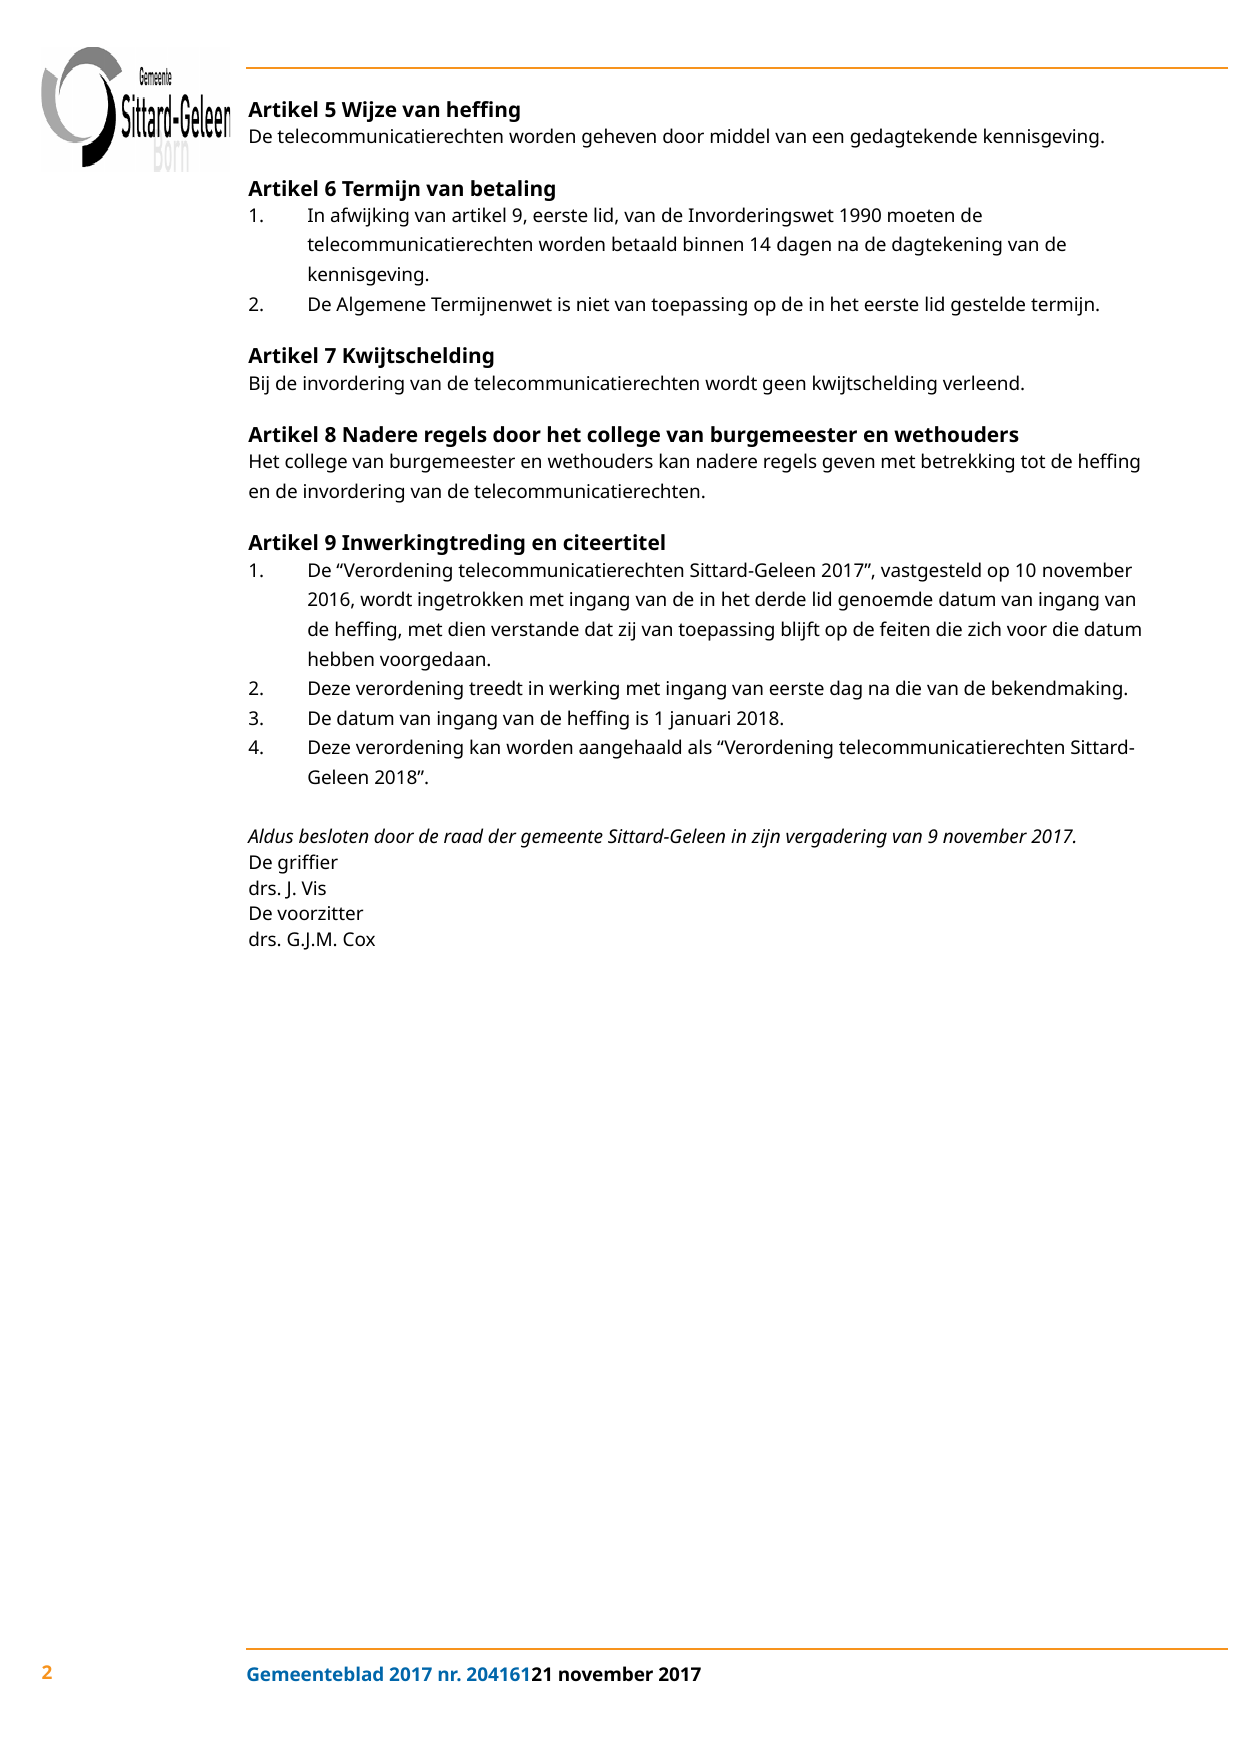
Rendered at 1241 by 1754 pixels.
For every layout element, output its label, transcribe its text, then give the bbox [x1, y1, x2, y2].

text De telecommunicatierechten worden geheven door middel van een gedagtekende kennisgeving. [248, 123, 1152, 149]
text Artikel 8 Nadere regels door het college van burgemeester en wethouders [248, 420, 1152, 448]
text Het college van burgemeester en wethouders kan nadere regels geven met betrekking tot de heffing en de invordering van de telecommunicatierechten. [248, 448, 1152, 504]
text De griffier [248, 849, 1152, 875]
text De voorzitter [248, 900, 1152, 926]
list Deze verordening kan worden aangehaald als “Verordening telecommunicatierechten Sittard-Geleen 2018”. [248, 734, 1152, 790]
list De Algemene Termijnenwet is niet van toepassing op de in het eerste lid gestelde termijn. [248, 291, 1152, 317]
text drs. J. Vis [248, 875, 1152, 900]
picture [41, 47, 231, 172]
list Deze verordening treedt in werking met ingang van eerste dag na die van de bekendmaking. [248, 675, 1152, 701]
text Artikel 6 Termijn van betaling [248, 174, 1152, 202]
text Artikel 9 Inwerkingtreding en citeertitel [248, 528, 1152, 557]
text Artikel 7 Kwijtschelding [248, 341, 1152, 370]
list De datum van ingang van de heffing is 1 januari 2018. [248, 705, 1152, 731]
text drs. G.J.M. Cox [248, 926, 1152, 952]
text Aldus besloten door de raad der gemeente Sittard-Geleen in zijn vergadering van 9 november 2017. [248, 823, 1152, 849]
text Bij de invordering van de telecommunicatierechten wordt geen kwijtschelding verleend. [248, 370, 1152, 395]
list De “Verordening telecommunicatierechten Sittard-Geleen 2017”, vastgesteld op 10 november 2016, wordt ingetrokken met ingang van de in het derde lid genoemde datum van ingang van de heffing, met dien verstande dat zij van toepassing blijft op de feiten die zich voor die datum hebben voorgedaan. [248, 557, 1152, 671]
list In afwijking van artikel 9, eerste lid, van de Invorderingswet 1990 moeten de telecommunicatierechten worden betaald binnen 14 dagen na de dagtekening van de kennisgeving. [248, 202, 1152, 287]
text Artikel 5 Wijze van heffing [248, 95, 1152, 123]
